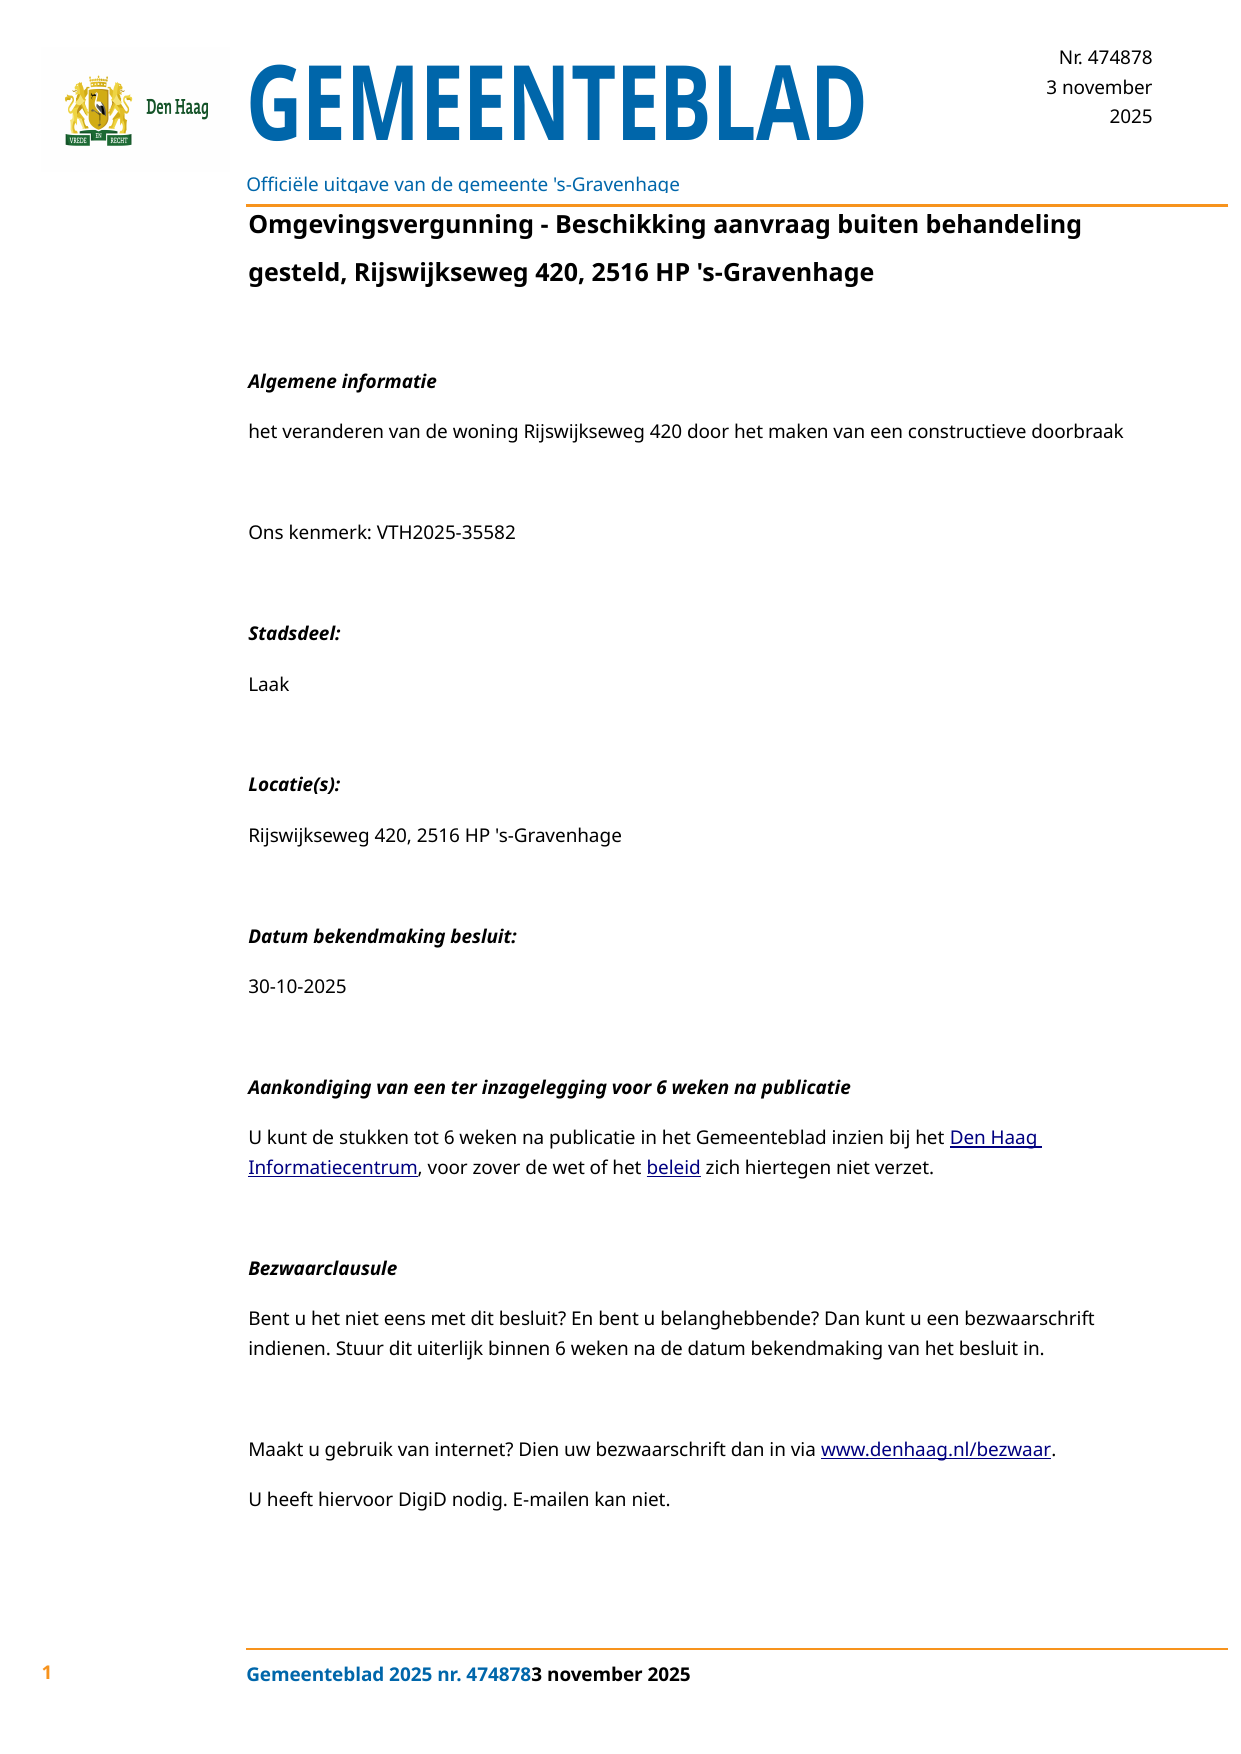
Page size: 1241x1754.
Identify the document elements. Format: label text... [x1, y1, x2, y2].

text Bezwaarclausule [248, 1255, 1152, 1281]
text Bent u het niet eens met dit besluit? En bent u belanghebbende? Dan kunt u een bezwaarschrift indienen. Stuur dit uiterlijk binnen 6 weken na de datum bekendmaking van het besluit in. [248, 1305, 1152, 1361]
text U kunt de stukken tot 6 weken na publicatie in het Gemeenteblad inzien bij het Den Haag Informatiecentrum, voor zover de wet of het beleid zich hiertegen niet verzet. [248, 1124, 1152, 1180]
text Ons kenmerk: VTH2025-35582 [248, 519, 1152, 545]
picture [41, 47, 231, 172]
text Algemene informatie [248, 368, 1152, 394]
text 30-10-2025 [248, 973, 1152, 999]
text Stadsdeel: [248, 620, 1152, 646]
text Maakt u gebruik van internet? Dien uw bezwaarschrift dan in via www.denhaag.nl/bezwaar. [248, 1436, 1152, 1462]
text Locatie(s): [248, 772, 1152, 797]
text Omgevingsvergunning - Beschikking aanvraag buiten behandeling gesteld, Rijswijkseweg 420, 2516 HP 's-Gravenhage [248, 207, 1152, 288]
text het veranderen van de woning Rijswijkseweg 420 door het maken van een constructieve doorbraak [248, 419, 1152, 444]
text Rijswijkseweg 420, 2516 HP 's-Gravenhage [248, 822, 1152, 848]
text U heeft hiervoor DigiD nodig. E-mailen kan niet. [248, 1486, 1152, 1512]
text Laak [248, 671, 1152, 697]
text Aankondiging van een ter inzagelegging voor 6 weken na publicatie [248, 1074, 1152, 1100]
text Datum bekendmaking besluit: [248, 923, 1152, 949]
